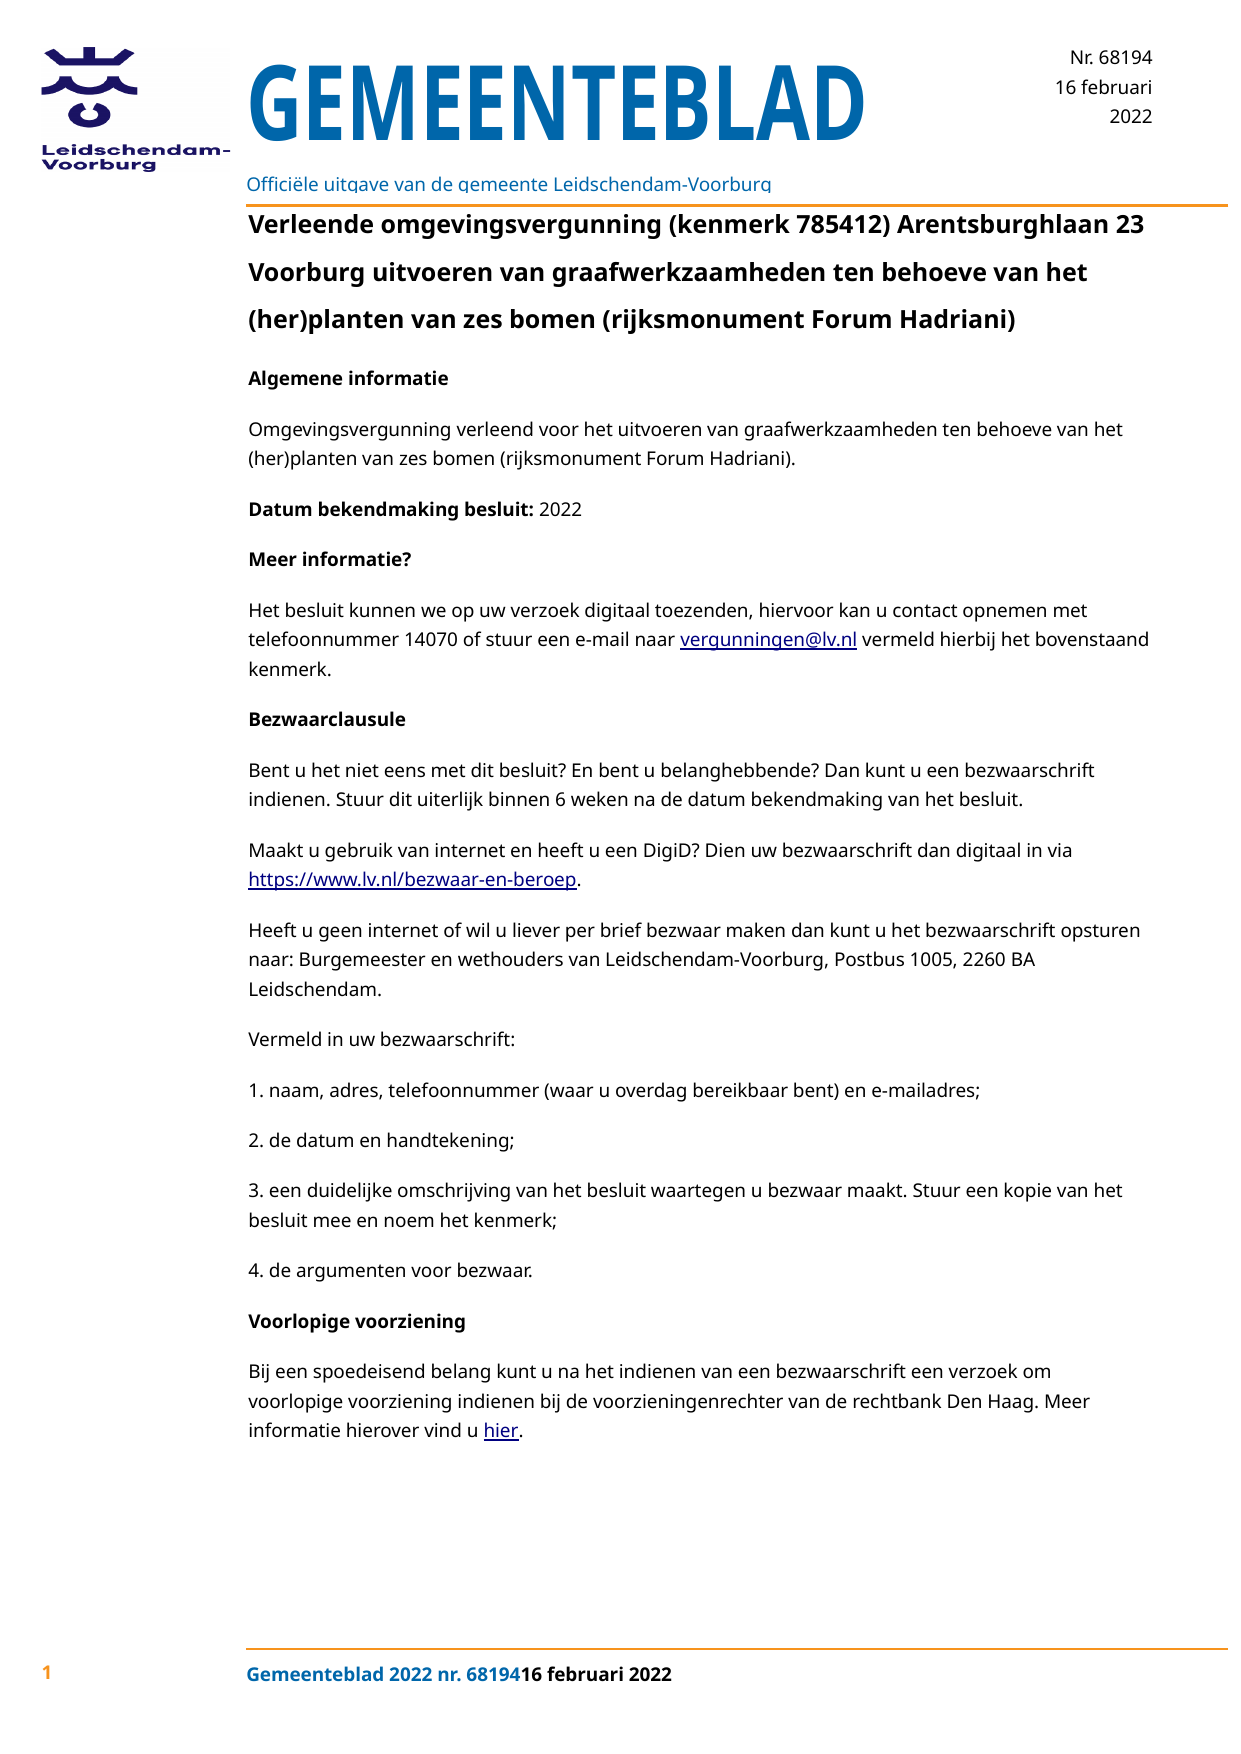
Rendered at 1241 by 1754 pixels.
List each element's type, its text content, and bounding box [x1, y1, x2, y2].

text Bezwaarclausule [248, 706, 1152, 732]
text Bent u het niet eens met dit besluit? En bent u belanghebbende? Dan kunt u een bezwaarschrift indienen. Stuur dit uiterlijk binnen 6 weken na de datum bekendmaking van het besluit. [248, 757, 1152, 812]
text 1. naam, adres, telefoonnummer (waar u overdag bereikbaar bent) en e-mailadres; [248, 1077, 1152, 1102]
text Omgevingsvergunning verleend voor het uitvoeren van graafwerkzaamheden ten behoeve van het (her)planten van zes bomen (rijksmonument Forum Hadriani). [248, 416, 1152, 471]
text Vermeld in uw bezwaarschrift: [248, 1026, 1152, 1052]
text Voorlopige voorziening [248, 1308, 1152, 1334]
text Bij een spoedeisend belang kunt u na het indienen van een bezwaarschrift een verzoek om voorlopige voorziening indienen bij de voorzieningenrechter van de rechtbank Den Haag. Meer informatie hierover vind u hier. [248, 1358, 1152, 1443]
text 3. een duidelijke omschrijving van het besluit waartegen u bezwaar maakt. Stuur een kopie van het besluit mee en noem het kenmerk; [248, 1178, 1152, 1233]
text Maakt u gebruik van internet en heeft u een DigiD? Dien uw bezwaarschrift dan digitaal in via https://www.lv.nl/bezwaar-en-beroep. [248, 837, 1152, 892]
picture [41, 47, 231, 172]
text 4. de argumenten voor bezwaar. [248, 1258, 1152, 1283]
text Verleende omgevingsvergunning (kenmerk 785412) Arentsburghlaan 23 Voorburg uitvoeren van graafwerkzaamheden ten behoeve van het (her)planten van zes bomen (rijksmonument Forum Hadriani) [248, 207, 1152, 336]
text Heeft u geen internet of wil u liever per brief bezwaar maken dan kunt u het bezwaarschrift opsturen naar: Burgemeester en wethouders van Leidschendam-Voorburg, Postbus 1005, 2260 BA Leidschendam. [248, 917, 1152, 1002]
text Algemene informatie [248, 366, 1152, 391]
text 2. de datum en handtekening; [248, 1127, 1152, 1153]
text Meer informatie? [248, 546, 1152, 572]
text Het besluit kunnen we op uw verzoek digitaal toezenden, hiervoor kan u contact opnemen met telefoonnummer 14070 of stuur een e-mail naar vergunningen@lv.nl vermeld hierbij het bovenstaand kenmerk. [248, 597, 1152, 682]
text Datum bekendmaking besluit: 2022 [248, 496, 1152, 522]
